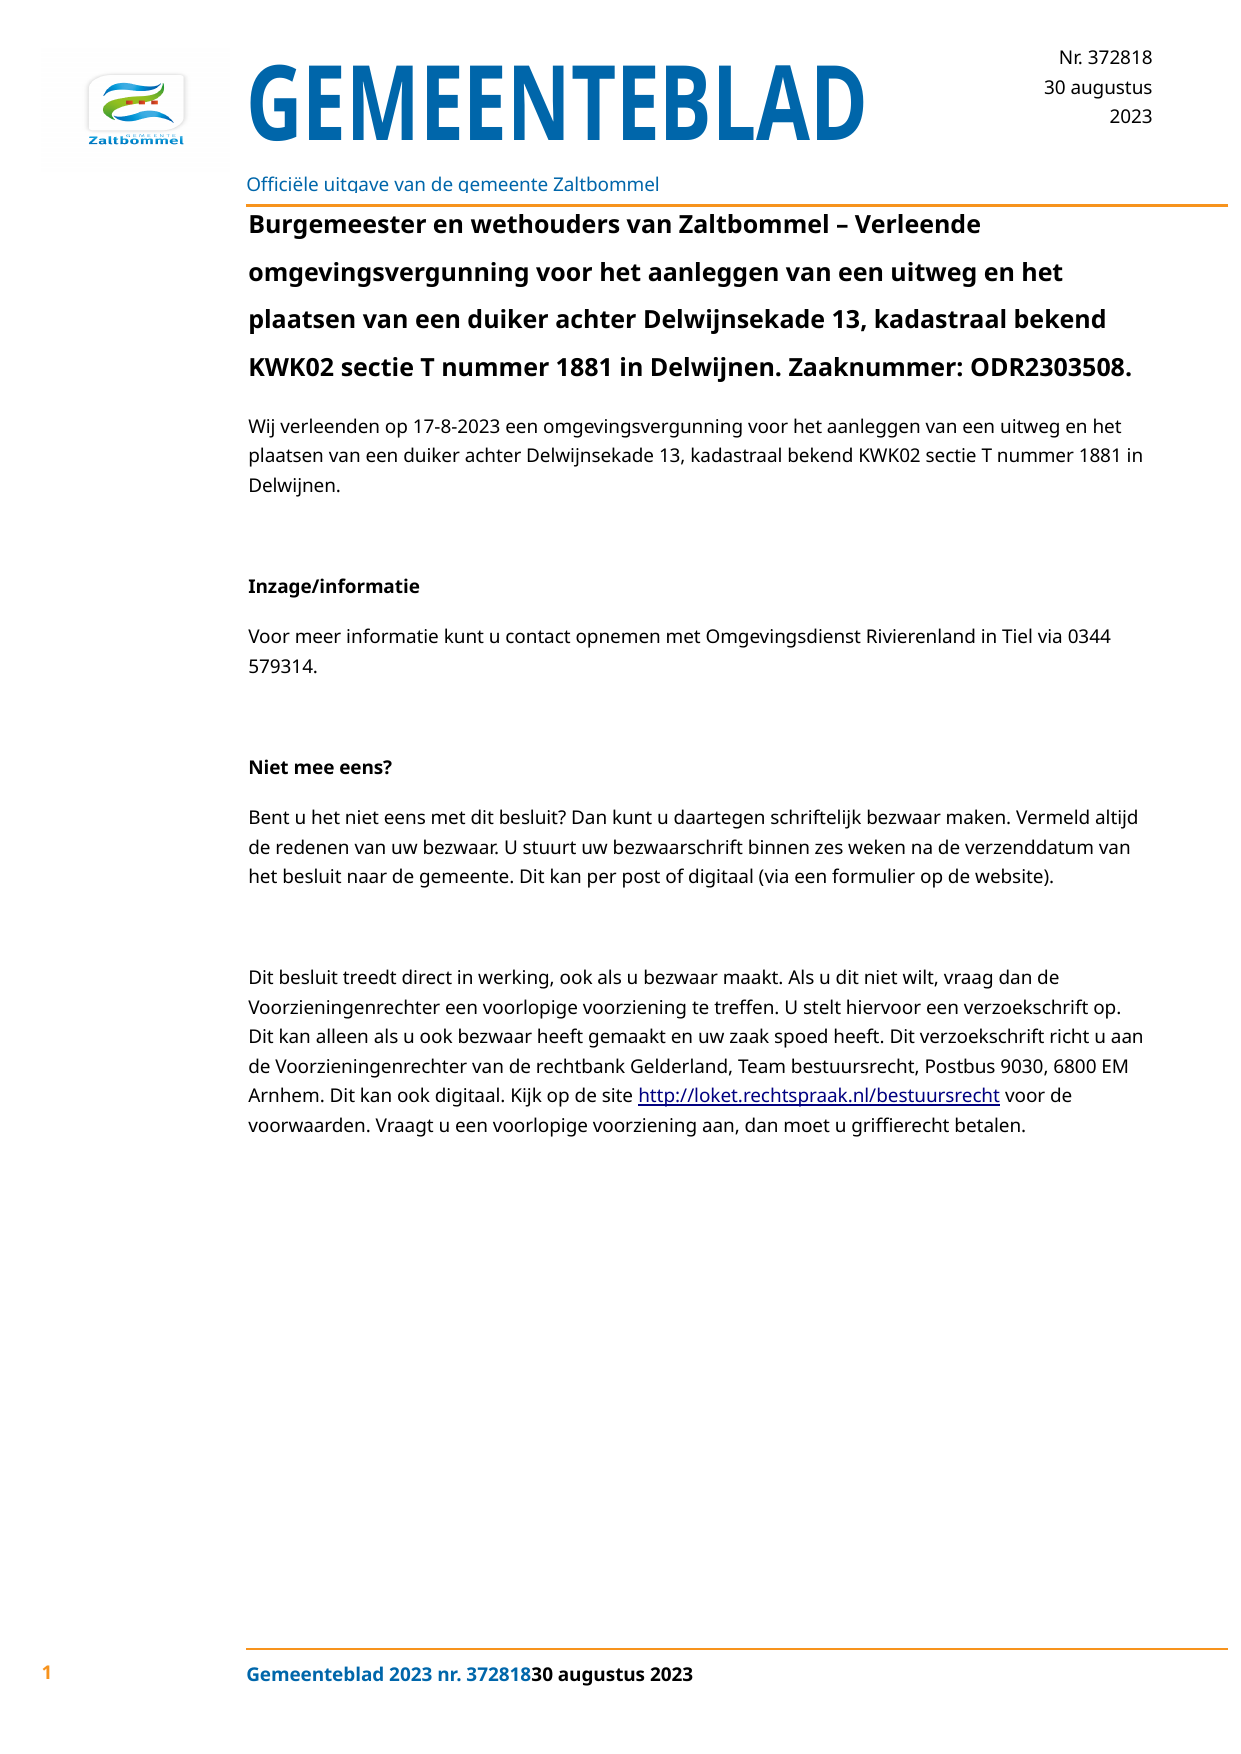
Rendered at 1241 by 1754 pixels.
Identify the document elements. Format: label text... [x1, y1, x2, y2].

text Niet mee eens? [248, 754, 1152, 780]
text Voor meer informatie kunt u contact opnemen met Omgevingsdienst Rivierenland in Tiel via 0344 579314. [248, 623, 1152, 679]
text Burgemeester en wethouders van Zaltbommel – Verleende omgevingsvergunning voor het aanleggen van een uitweg en het plaatsen van een duiker achter Delwijnsekade 13, kadastraal bekend KWK02 sectie T nummer 1881 in Delwijnen. Zaaknummer: ODR2303508. [248, 207, 1152, 384]
picture [41, 47, 231, 172]
text Dit besluit treedt direct in werking, ook als u bezwaar maakt. Als u dit niet wilt, vraag dan de Voorzieningenrechter een voorlopige voorziening te treffen. U stelt hiervoor een verzoekschrift op. Dit kan alleen als u ook bezwaar heeft gemaakt en uw zaak spoed heeft. Dit verzoekschrift richt u aan de Voorzieningenrechter van de rechtbank Gelderland, Team bestuursrecht, Postbus 9030, 6800 EM Arnhem. Dit kan ook digitaal. Kijk op de site http://loket.rechtspraak.nl/bestuursrecht voor de voorwaarden. Vraagt u een voorlopige voorziening aan, dan moet u griffierecht betalen. [248, 964, 1152, 1138]
text Inzage/informatie [248, 573, 1152, 599]
text Bent u het niet eens met dit besluit? Dan kunt u daartegen schriftelijk bezwaar maken. Vermeld altijd de redenen van uw bezwaar. U stuurt uw bezwaarschrift binnen zes weken na de verzenddatum van het besluit naar de gemeente. Dit kan per post of digitaal (via een formulier op de website). [248, 804, 1152, 889]
text Wij verleenden op 17-8-2023 een omgevingsvergunning voor het aanleggen van een uitweg en het plaatsen van een duiker achter Delwijnsekade 13, kadastraal bekend KWK02 sectie T nummer 1881 in Delwijnen. [248, 413, 1152, 498]
